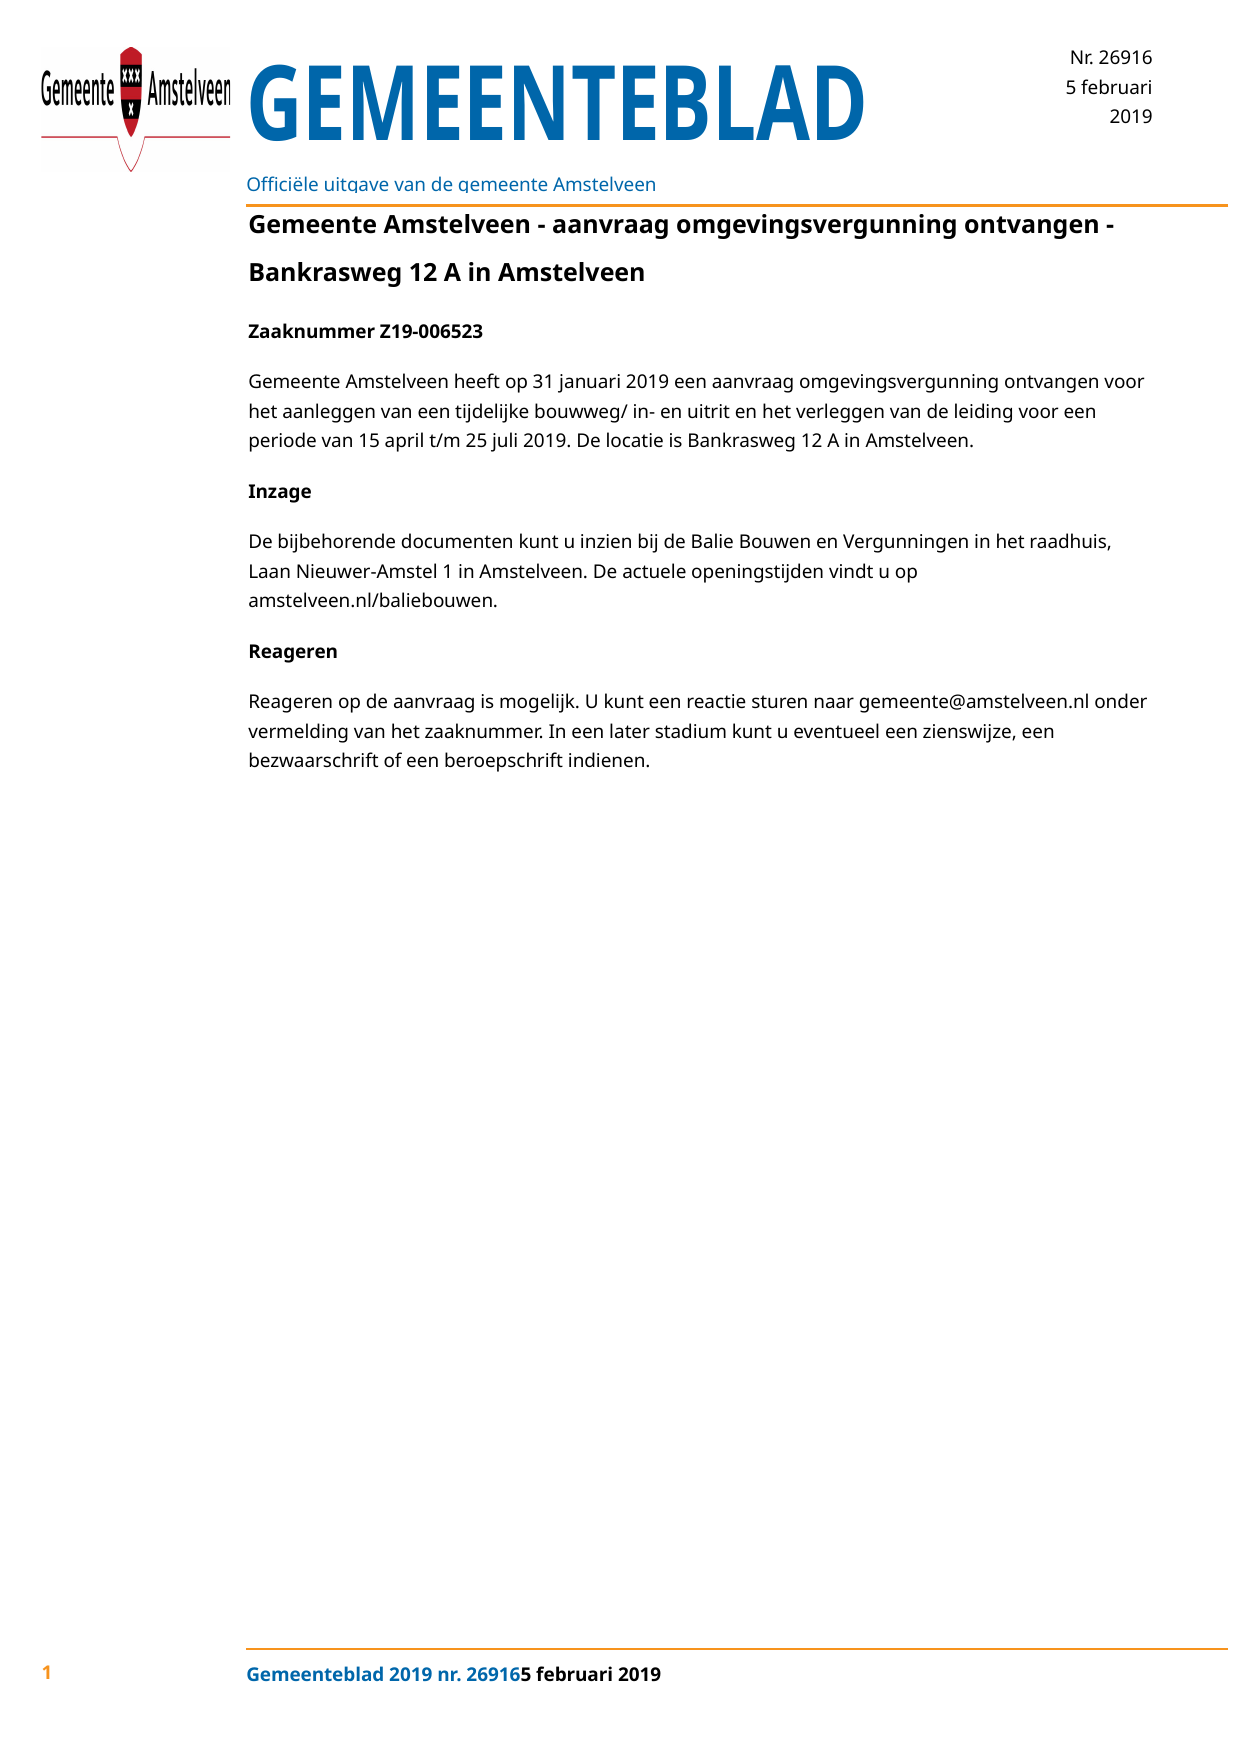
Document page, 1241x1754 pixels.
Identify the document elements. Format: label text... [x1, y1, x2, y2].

picture [41, 47, 231, 172]
text Gemeente Amstelveen - aanvraag omgevingsvergunning ontvangen - Bankrasweg 12 A in Amstelveen [248, 207, 1152, 288]
text Reageren [248, 638, 1152, 664]
text Zaaknummer Z19-006523 [248, 318, 1152, 344]
text Inzage [248, 478, 1152, 504]
text De bijbehorende documenten kunt u inzien bij de Balie Bouwen en Vergunningen in het raadhuis, Laan Nieuwer-Amstel 1 in Amstelveen. De actuele openingstijden vindt u op amstelveen.nl/baliebouwen. [248, 528, 1152, 613]
text Gemeente Amstelveen heeft op 31 januari 2019 een aanvraag omgevingsvergunning ontvangen voor het aanleggen van een tijdelijke bouwweg/ in- en uitrit en het verleggen van de leiding voor een periode van 15 april t/m 25 juli 2019. De locatie is Bankrasweg 12 A in Amstelveen. [248, 368, 1152, 453]
text Reageren op de aanvraag is mogelijk. U kunt een reactie sturen naar gemeente@amstelveen.nl onder vermelding van het zaaknummer. In een later stadium kunt u eventueel een zienswijze, een bezwaarschrift of een beroepschrift indienen. [248, 688, 1152, 773]
